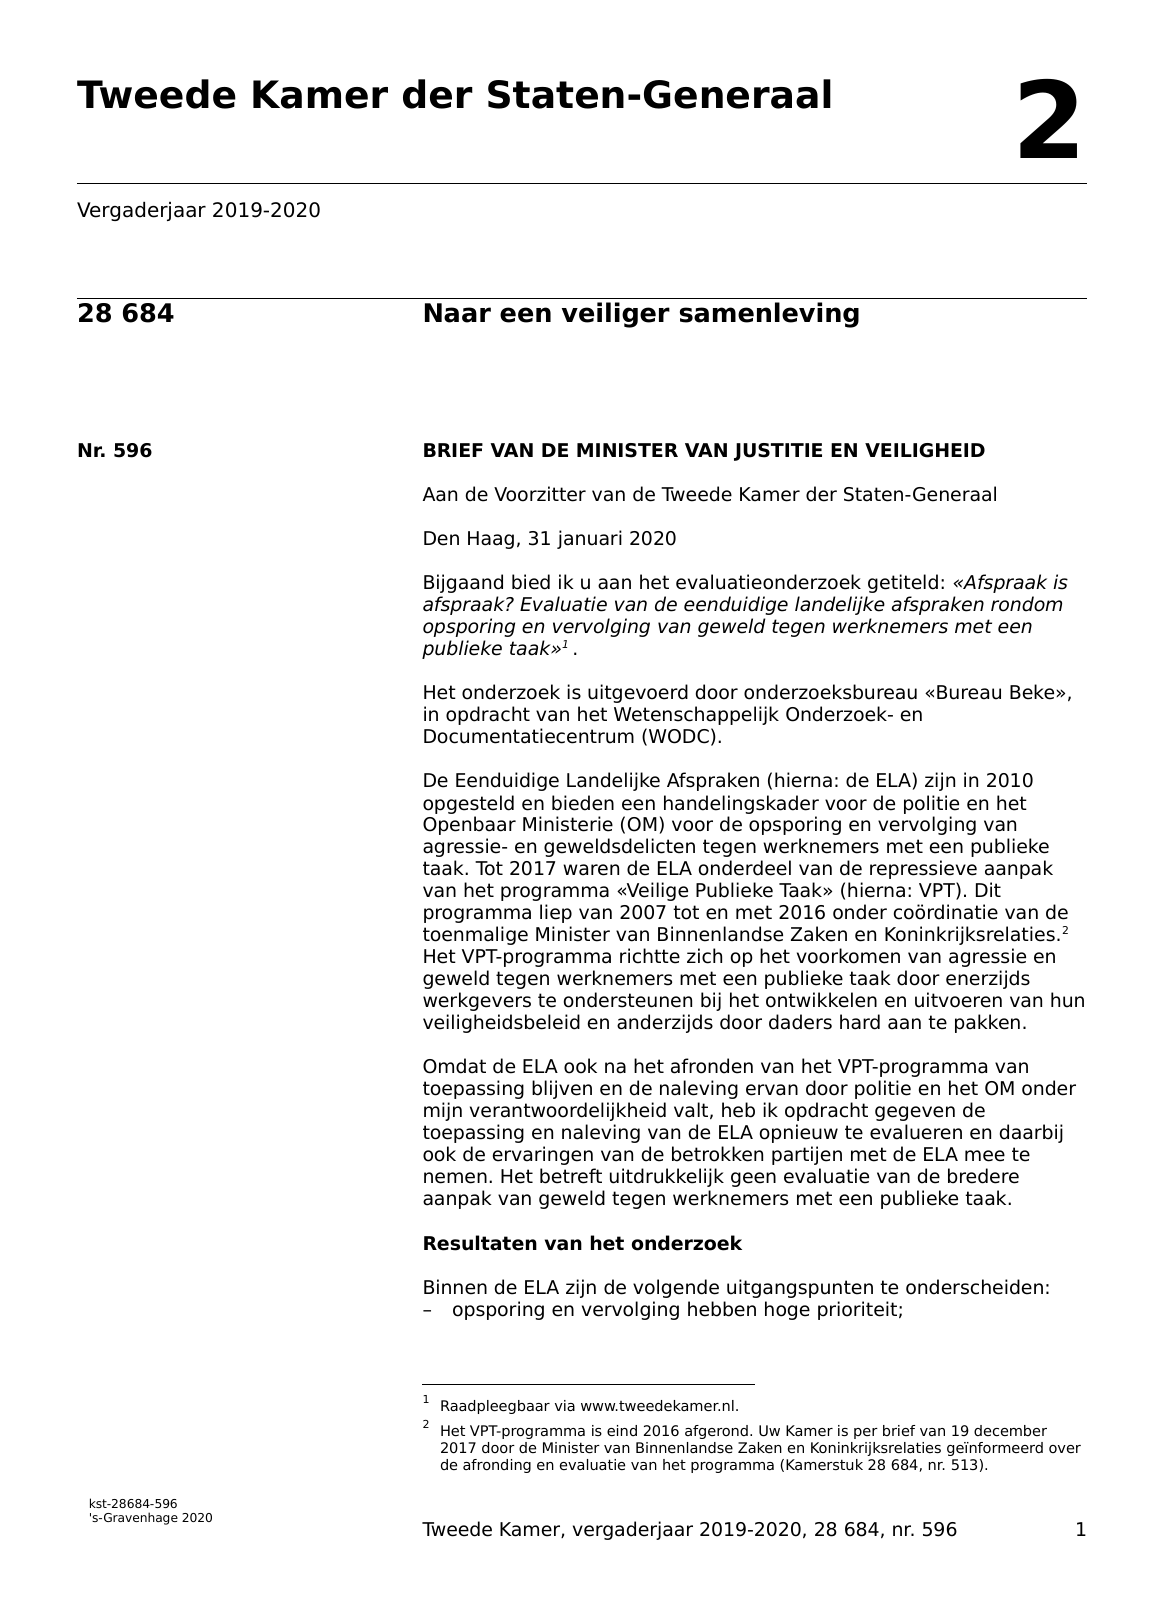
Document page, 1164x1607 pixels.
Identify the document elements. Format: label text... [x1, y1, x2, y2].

table_header Tweede Kamer der Staten-Generaal [77, 59, 886, 183]
text Binnen de ELA zijn de volgende uitgangspunten te onderscheiden: [422, 1277, 1087, 1298]
subtitle Nr. 596 BRIEF VAN DE MINISTER VAN JUSTITIE EN VEILIGHEID [77, 440, 1087, 462]
subtitle 28 684 Naar een veiliger samenleving [77, 299, 1087, 329]
text Den Haag, 31 januari 2020 [422, 528, 1087, 550]
text – opsporing en vervolging hebben hoge prioriteit; [422, 1298, 1087, 1321]
text Bijgaand bied ik u aan het evaluatieonderzoek getiteld: «Afspraak is afspraak? Evaluatie van de eenduidige landelijke afspraken rondom opsporing en vervolging van geweld tegen werknemers met een publieke taak». [422, 572, 1087, 660]
text kst-28684-596 [88, 1497, 323, 1511]
text Aan de Voorzitter van de Tweede Kamer der Staten-Generaal [422, 484, 1087, 506]
table_cell Vergaderjaar 2019-2020 [77, 184, 1087, 298]
text Raadpleegbaar via www.tweedekamer.nl. [422, 1393, 1087, 1416]
text Omdat de ELA ook na het afronden van het VPT-programma van toepassing blijven en de naleving ervan door politie en het OM onder mijn verantwoordelijkheid valt, heb ik opdracht gegeven de toepassing en naleving van de ELA opnieuw te evalueren en daarbij ook de ervaringen van de betrokken partijen met de ELA mee te nemen. Het betreft uitdrukkelijk geen evaluatie van de bredere aanpak van geweld tegen werknemers met een publieke taak. [422, 1056, 1087, 1210]
table_header 2 [886, 59, 1087, 183]
subtitle Resultaten van het onderzoek [422, 1232, 1087, 1254]
text 's-Gravenhage 2020 [88, 1511, 323, 1525]
text Het VPT-programma is eind 2016 afgerond. Uw Kamer is per brief van 19 december 2017 door de Minister van Binnenlandse Zaken en Koninkrijksrelaties geïnformeerd over de afronding en evaluatie van het programma (Kamerstuk 28 684, nr. 513). [422, 1418, 1087, 1474]
text Het onderzoek is uitgevoerd door onderzoeksbureau «Bureau Beke», in opdracht van het Wetenschappelijk Onderzoek- en Documentatiecentrum (WODC). [422, 682, 1087, 748]
text De Eenduidige Landelijke Afspraken (hierna: de ELA) zijn in 2010 opgesteld en bieden een handelingskader voor de politie en het Openbaar Ministerie (OM) voor de opsporing en vervolging van agressie- en geweldsdelicten tegen werknemers met een publieke taak. Tot 2017 waren de ELA onderdeel van de repressieve aanpak van het programma «Veilige Publieke Taak» (hierna: VPT). Dit programma liep van 2007 tot en met 2016 onder coördinatie van de toenmalige Minister van Binnenlandse Zaken en Koninkrijksrelaties. Het VPT-programma richtte zich op het voorkomen van agressie en geweld tegen werknemers met een publieke taak door enerzijds werkgevers te ondersteunen bij het ontwikkelen en uitvoeren van hun veiligheidsbeleid en anderzijds door daders hard aan te pakken. [422, 770, 1087, 1034]
